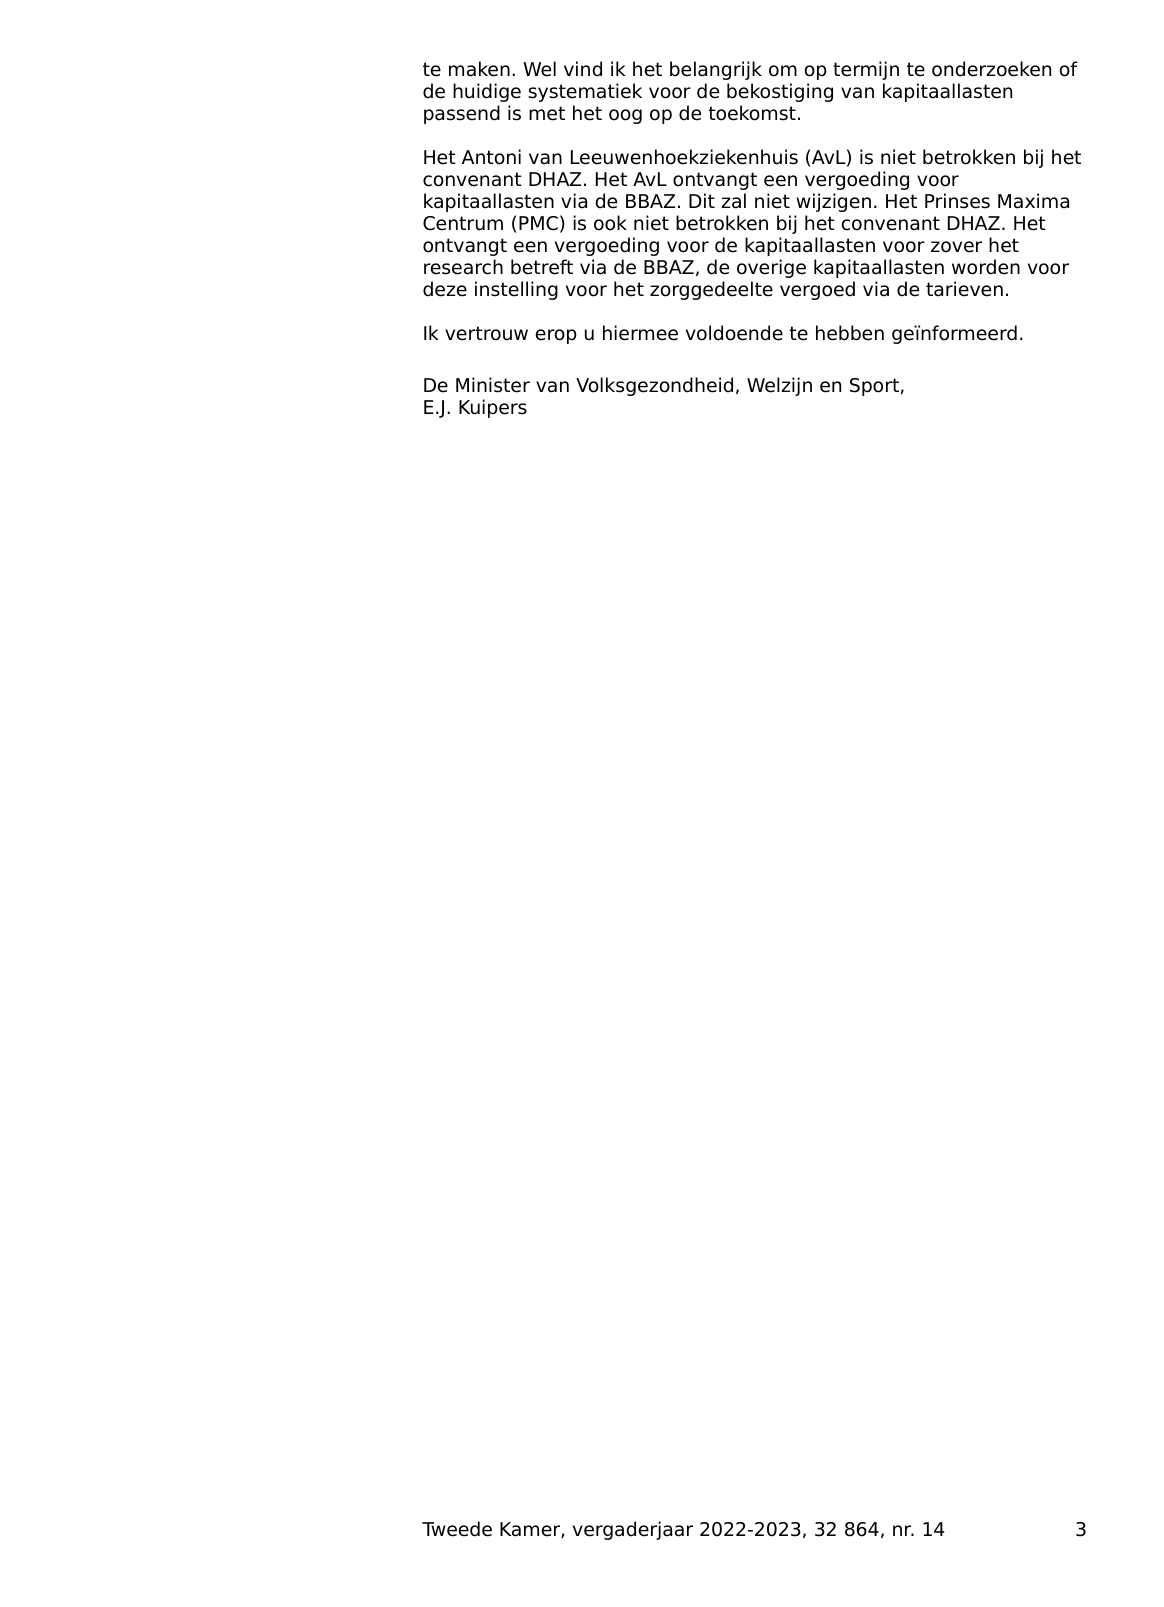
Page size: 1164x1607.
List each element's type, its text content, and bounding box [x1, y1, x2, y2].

text De Minister van Volksgezondheid, Welzijn en Sport, E.J. Kuipers [422, 375, 1087, 419]
text Het Antoni van Leeuwenhoekziekenhuis (AvL) is niet betrokken bij het convenant DHAZ. Het AvL ontvangt een vergoeding voor kapitaallasten via de BBAZ. Dit zal niet wijzigen. Het Prinses Maxima Centrum (PMC) is ook niet betrokken bij het convenant DHAZ. Het ontvangt een vergoeding voor de kapitaallasten voor zover het research betreft via de BBAZ, de overige kapitaallasten worden voor deze instelling voor het zorggedeelte vergoed via de tarieven. [422, 147, 1087, 301]
text Ik vertrouw erop u hiermee voldoende te hebben geïnformeerd. [422, 323, 1087, 345]
text te maken. Wel vind ik het belangrijk om op termijn te onderzoeken of de huidige systematiek voor de bekostiging van kapitaallasten passend is met het oog op de toekomst. [422, 59, 1087, 125]
